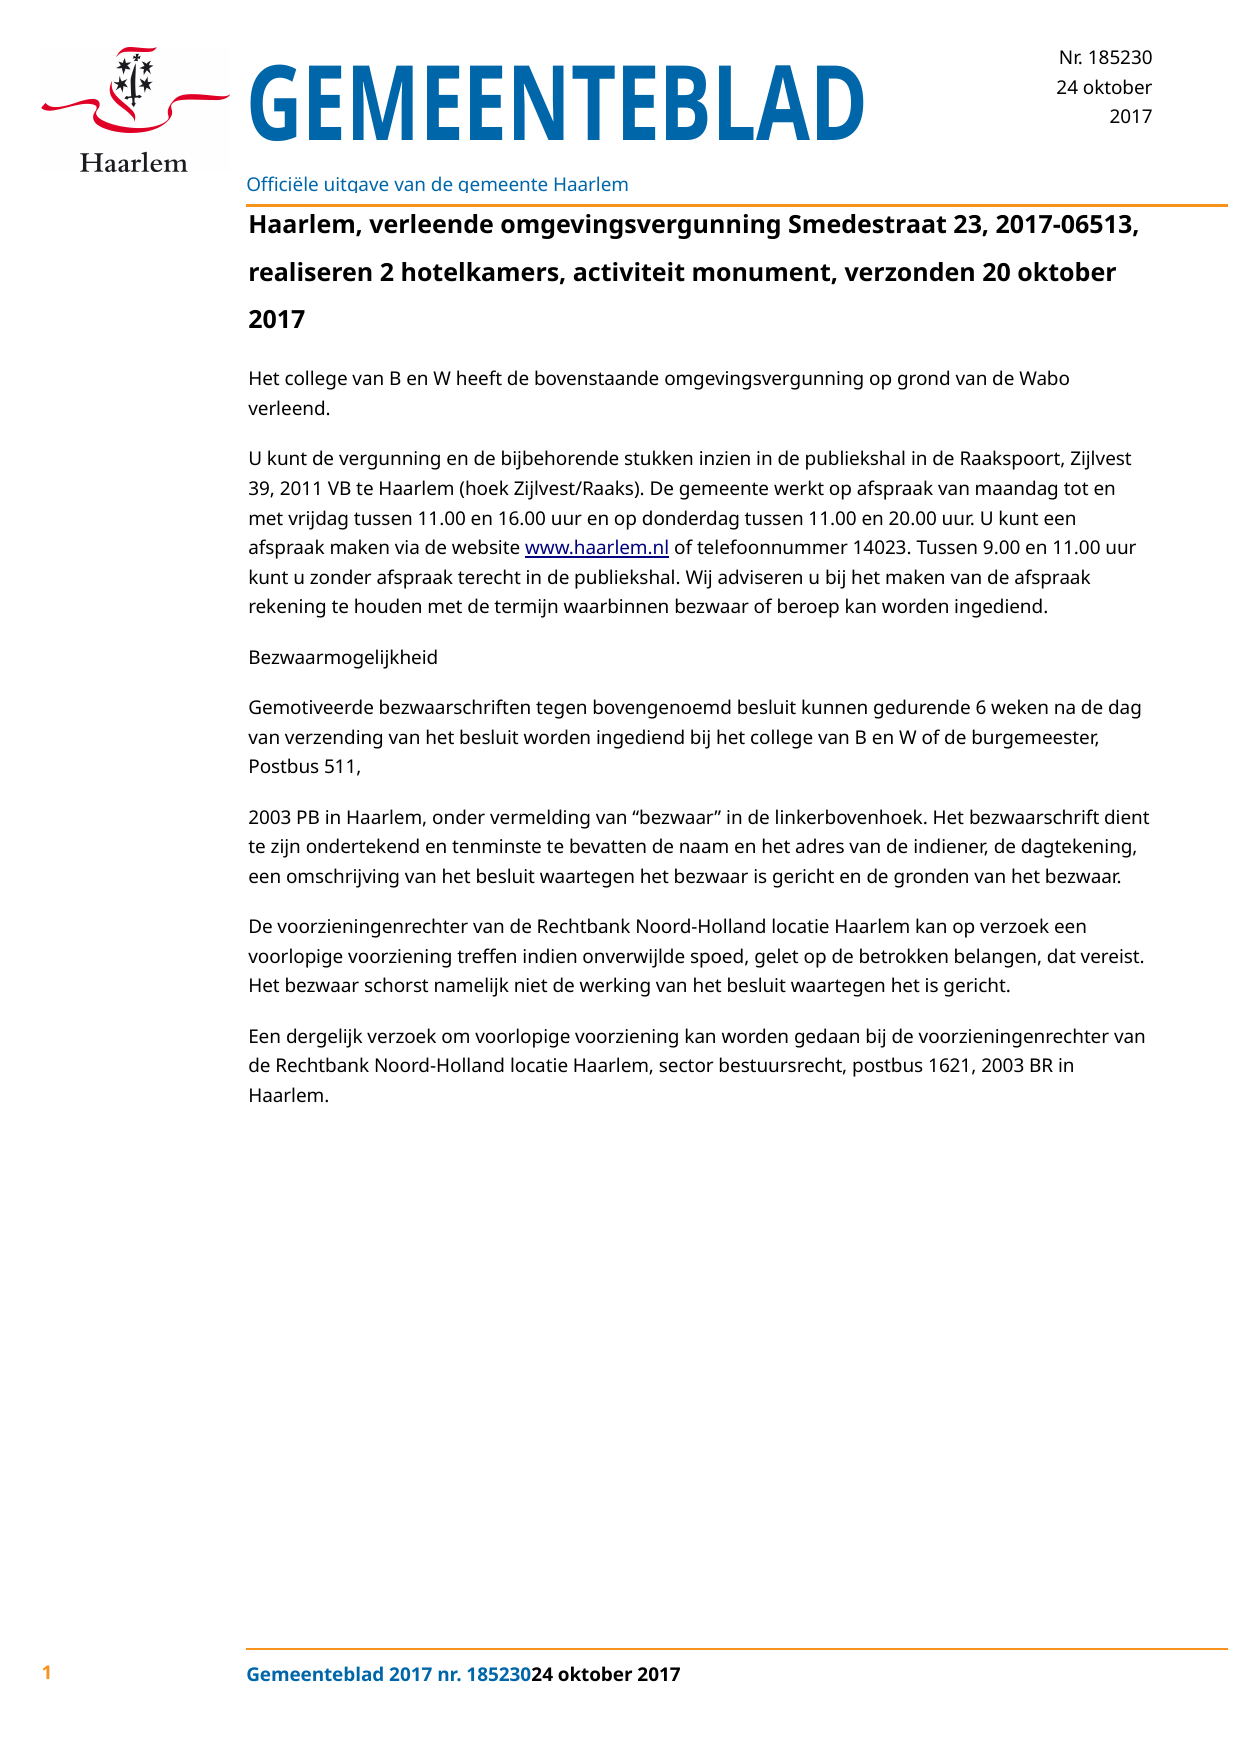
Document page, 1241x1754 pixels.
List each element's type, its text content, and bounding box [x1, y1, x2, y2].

picture [41, 47, 231, 172]
text U kunt de vergunning en de bijbehorende stukken inzien in de publiekshal in de Raakspoort, Zijlvest 39, 2011 VB te Haarlem (hoek Zijlvest/Raaks). De gemeente werkt op afspraak van maandag tot en met vrijdag tussen 11.00 en 16.00 uur en op donderdag tussen 11.00 en 20.00 uur. U kunt een afspraak maken via de website www.haarlem.nl of telefoonnummer 14023. Tussen 9.00 en 11.00 uur kunt u zonder afspraak terecht in de publiekshal. Wij adviseren u bij het maken van de afspraak rekening te houden met de termijn waarbinnen bezwaar of beroep kan worden ingediend. [248, 446, 1152, 619]
text 2003 PB in Haarlem, onder vermelding van “bezwaar” in de linkerbovenhoek. Het bezwaarschrift dient te zijn ondertekend en tenminste te bevatten de naam en het adres van de indiener, de dagtekening, een omschrijving van het besluit waartegen het bezwaar is gericht en de gronden van het bezwaar. [248, 804, 1152, 889]
text Haarlem, verleende omgevingsvergunning Smedestraat 23, 2017-06513, realiseren 2 hotelkamers, activiteit monument, verzonden 20 oktober 2017 [248, 207, 1152, 336]
text Bezwaarmogelijkheid [248, 644, 1152, 669]
text Het college van B en W heeft de bovenstaande omgevingsvergunning op grond van de Wabo verleend. [248, 366, 1152, 421]
text De voorzieningenrechter van de Rechtbank Noord-Holland locatie Haarlem kan op verzoek een voorlopige voorziening treffen indien onverwijlde spoed, gelet op de betrokken belangen, dat vereist. Het bezwaar schorst namelijk niet de werking van het besluit waartegen het is gericht. [248, 913, 1152, 998]
text Gemotiveerde bezwaarschriften tegen bovengenoemd besluit kunnen gedurende 6 weken na de dag van verzending van het besluit worden ingediend bij het college van B en W of de burgemeester, Postbus 511, [248, 694, 1152, 779]
text Een dergelijk verzoek om voorlopige voorziening kan worden gedaan bij de voorzieningenrechter van de Rechtbank Noord-Holland locatie Haarlem, sector bestuursrecht, postbus 1621, 2003 BR in Haarlem. [248, 1023, 1152, 1108]
